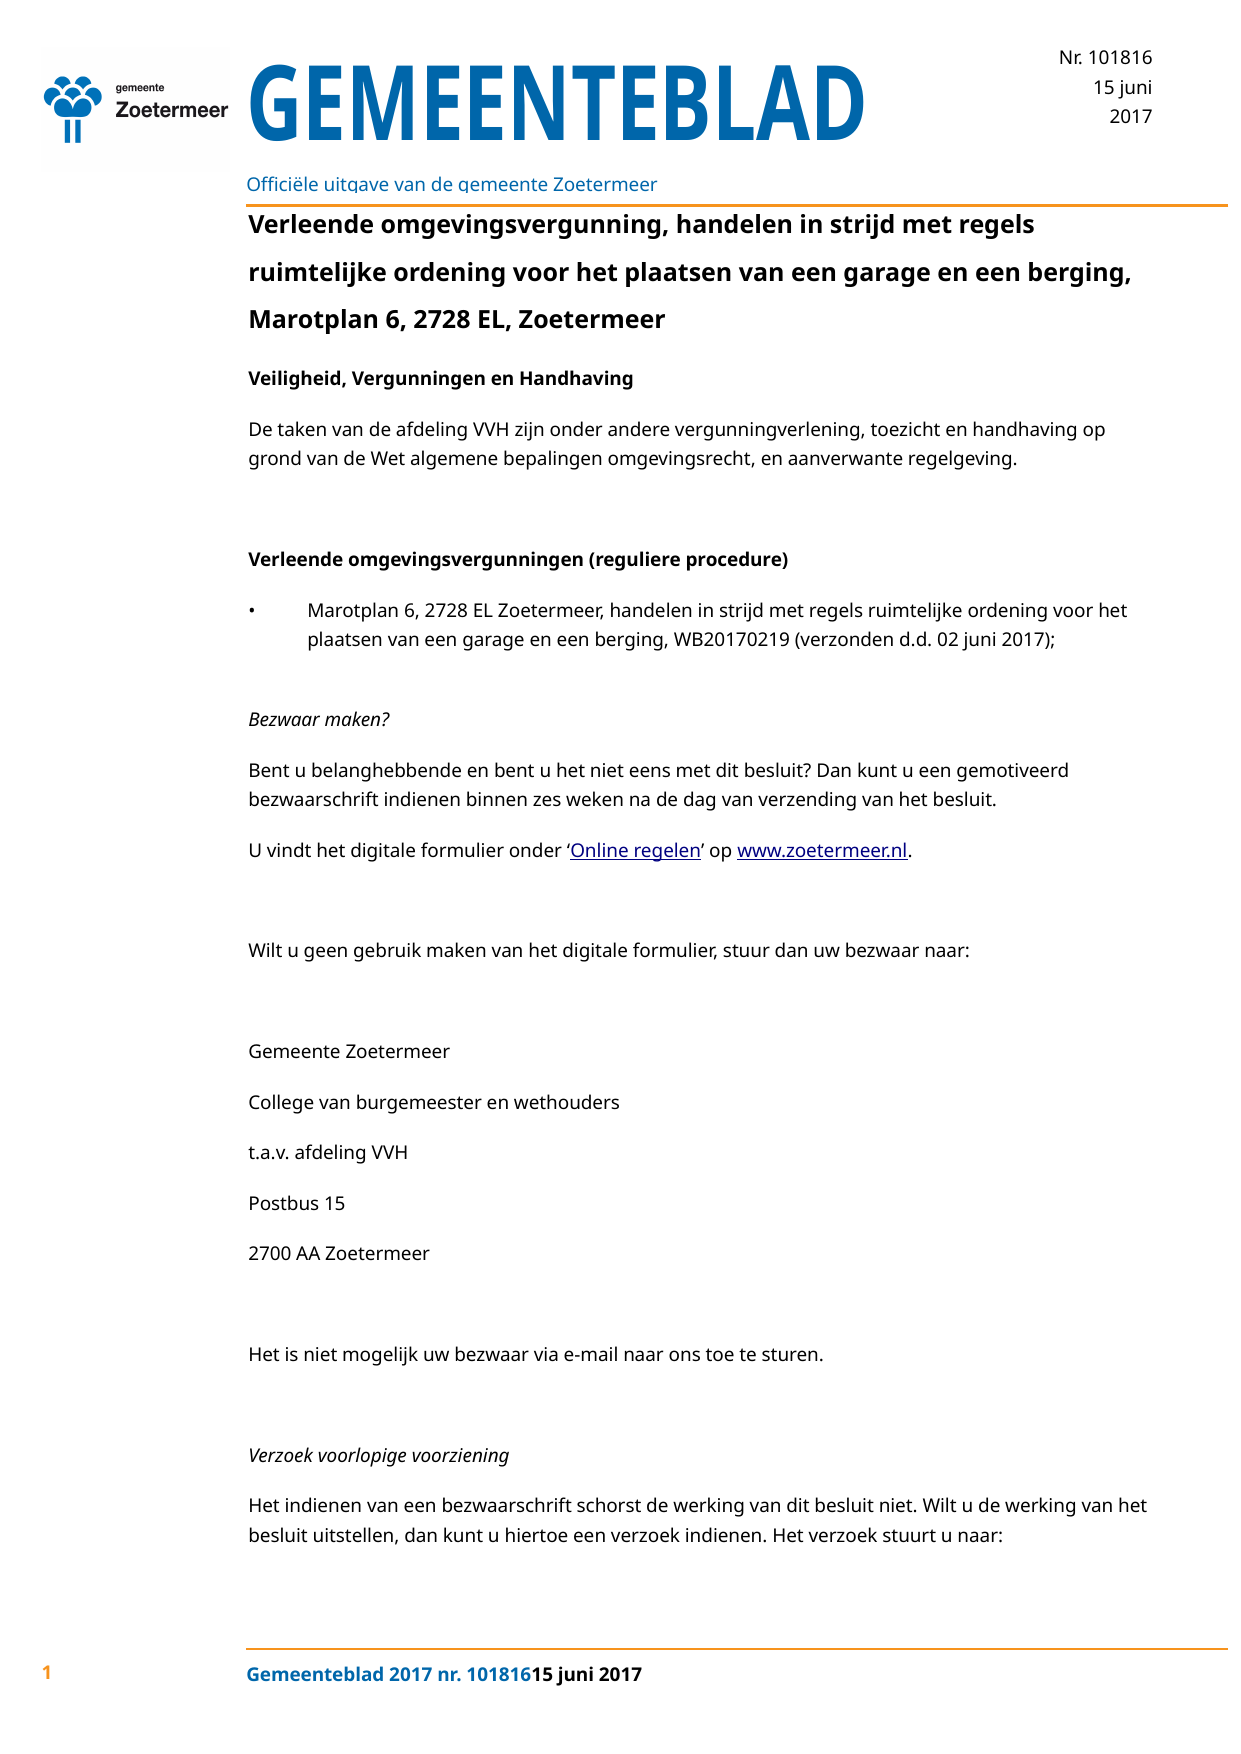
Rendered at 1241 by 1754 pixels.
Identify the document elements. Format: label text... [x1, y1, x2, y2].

text Bent u belanghebbende en bent u het niet eens met dit besluit? Dan kunt u een gemotiveerd bezwaarschrift indienen binnen zes weken na de dag van verzending van het besluit. [248, 757, 1152, 812]
text Het indienen van een bezwaarschrift schorst de werking van dit besluit niet. Wilt u de werking van het besluit uitstellen, dan kunt u hiertoe een verzoek indienen. Het verzoek stuurt u naar: [248, 1492, 1152, 1547]
text Bezwaar maken? [248, 706, 1152, 732]
list Marotplan 6, 2728 EL Zoetermeer, handelen in strijd met regels ruimtelijke ordening voor het plaatsen van een garage en een berging, WB20170219 (verzonden d.d. 02 juni 2017); [248, 597, 1152, 652]
text Verzoek voorlopige voorziening [248, 1442, 1152, 1467]
text Postbus 15 [248, 1190, 1152, 1215]
text U vindt het digitale formulier onder ‘Online regelen’ op www.zoetermeer.nl. [248, 837, 1152, 862]
text Gemeente Zoetermeer [248, 1038, 1152, 1064]
text College van burgemeester en wethouders [248, 1089, 1152, 1114]
text Veiligheid, Vergunningen en Handhaving [248, 366, 1152, 391]
text Verleende omgevingsvergunningen (reguliere procedure) [248, 546, 1152, 572]
text Verleende omgevingsvergunning, handelen in strijd met regels ruimtelijke ordening voor het plaatsen van een garage en een berging, Marotplan 6, 2728 EL, Zoetermeer [248, 207, 1152, 336]
text Het is niet mogelijk uw bezwaar via e-mail naar ons toe te sturen. [248, 1341, 1152, 1367]
text De taken van de afdeling VVH zijn onder andere vergunningverlening, toezicht en handhaving op grond van de Wet algemene bepalingen omgevingsrecht, en aanverwante regelgeving. [248, 416, 1152, 471]
picture [41, 47, 231, 172]
text t.a.v. afdeling VVH [248, 1139, 1152, 1165]
text Wilt u geen gebruik maken van het digitale formulier, stuur dan uw bezwaar naar: [248, 938, 1152, 963]
text 2700 AA Zoetermeer [248, 1240, 1152, 1266]
